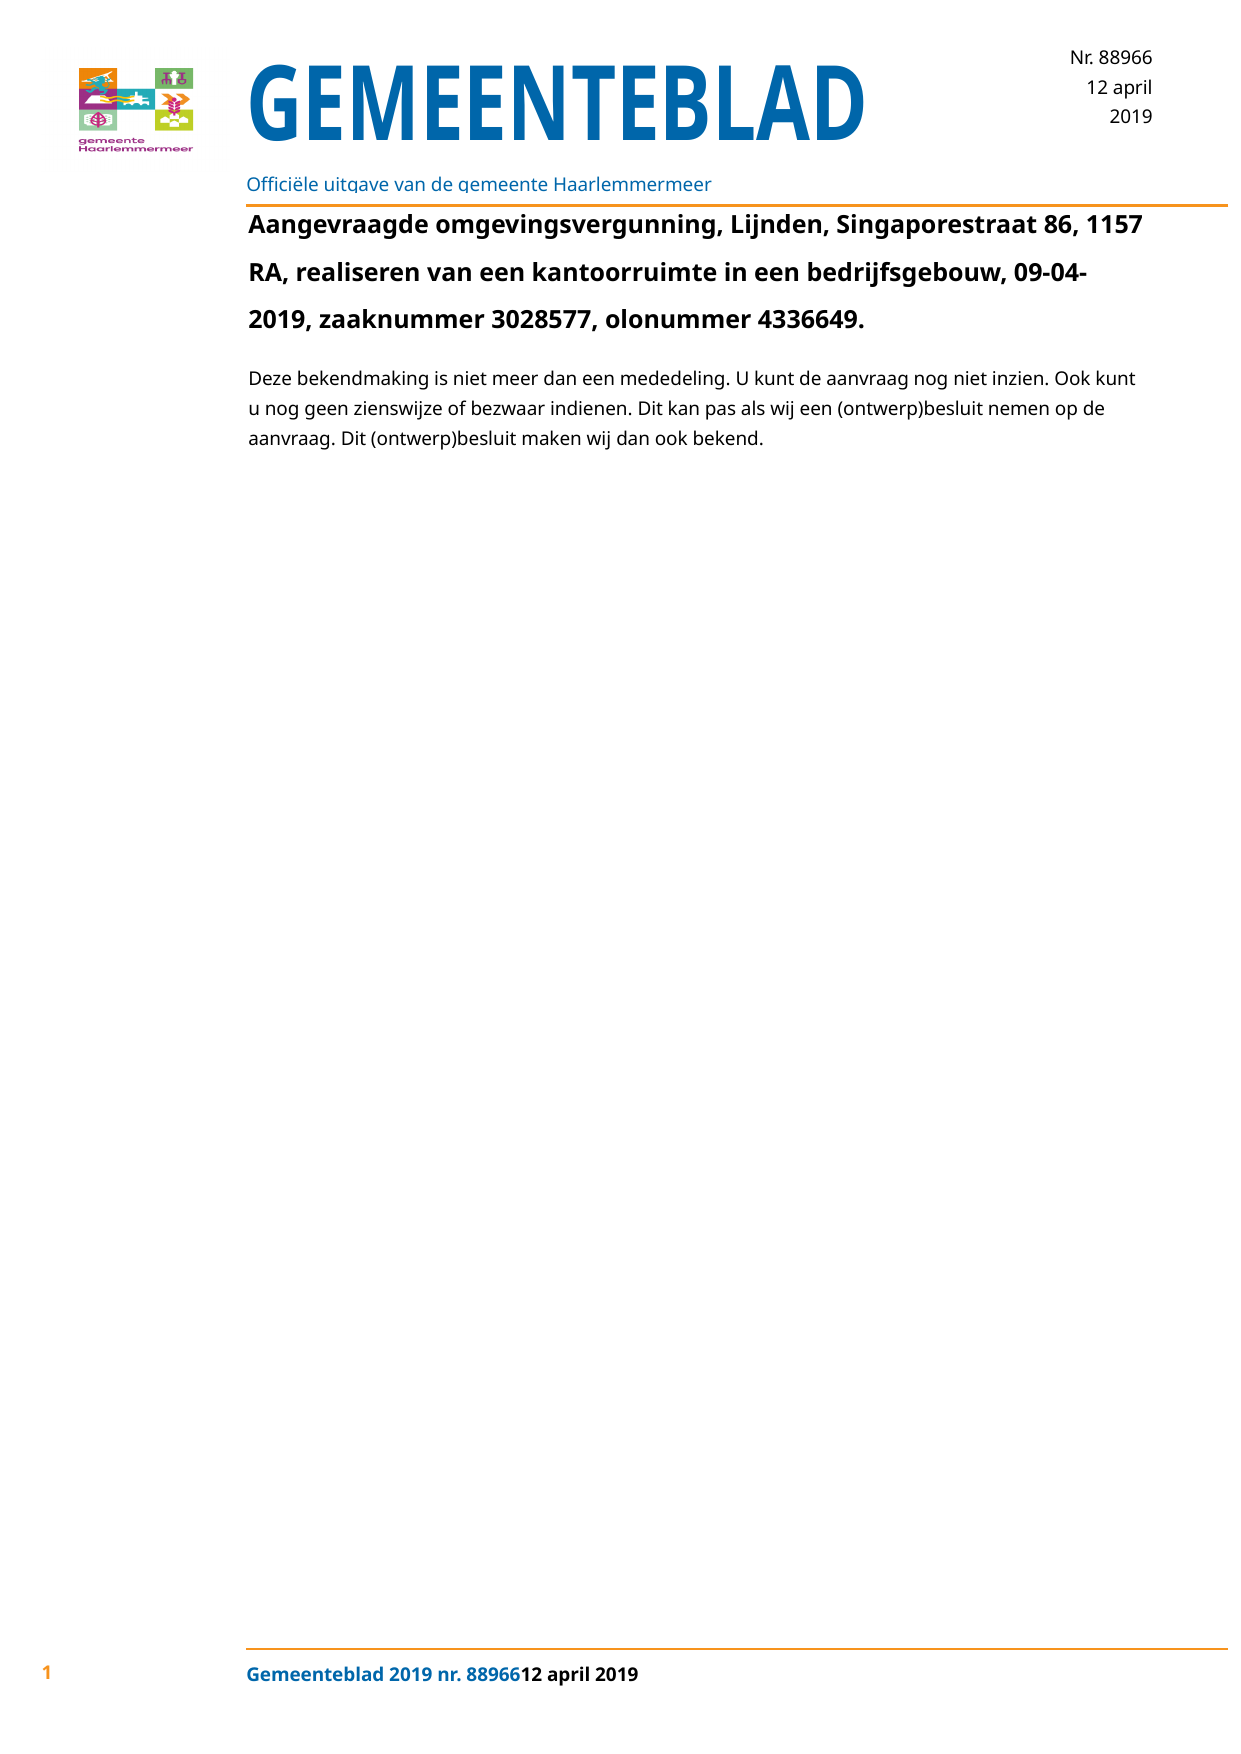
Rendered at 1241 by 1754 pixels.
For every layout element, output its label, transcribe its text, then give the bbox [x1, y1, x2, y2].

text Deze bekendmaking is niet meer dan een mededeling. U kunt de aanvraag nog niet inzien. Ook kunt u nog geen zienswijze of bezwaar indienen. Dit kan pas als wij een (ontwerp)besluit nemen op de aanvraag. Dit (ontwerp)besluit maken wij dan ook bekend. [248, 366, 1152, 450]
text Aangevraagde omgevingsvergunning, Lijnden, Singaporestraat 86, 1157 RA, realiseren van een kantoorruimte in een bedrijfsgebouw, 09-04-2019, zaaknummer 3028577, olonummer 4336649. [248, 207, 1152, 336]
picture [41, 47, 231, 172]
